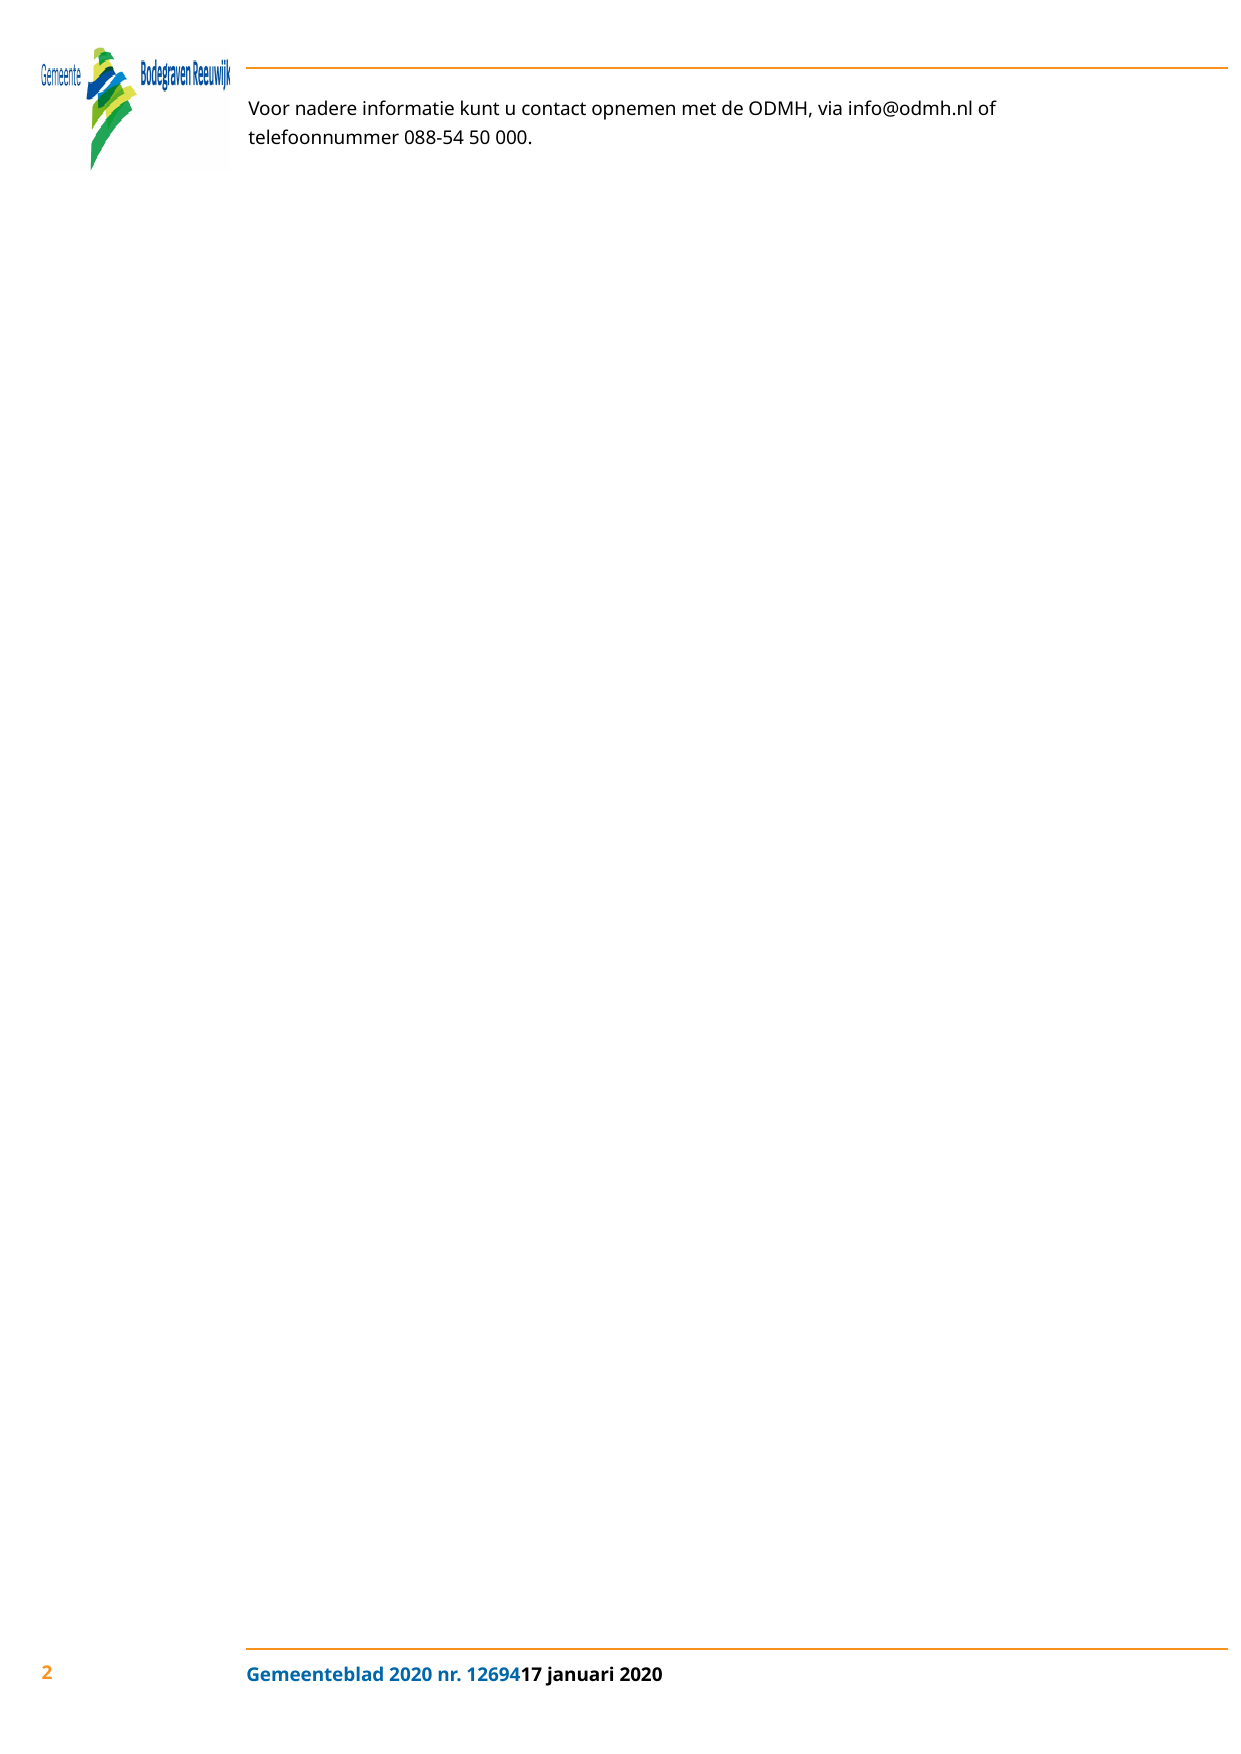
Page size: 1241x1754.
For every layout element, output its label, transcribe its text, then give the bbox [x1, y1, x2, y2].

text Voor nadere informatie kunt u contact opnemen met de ODMH, via info@odmh.nl of telefoonnummer 088-54 50 000. [248, 95, 1152, 150]
picture [41, 47, 231, 172]
